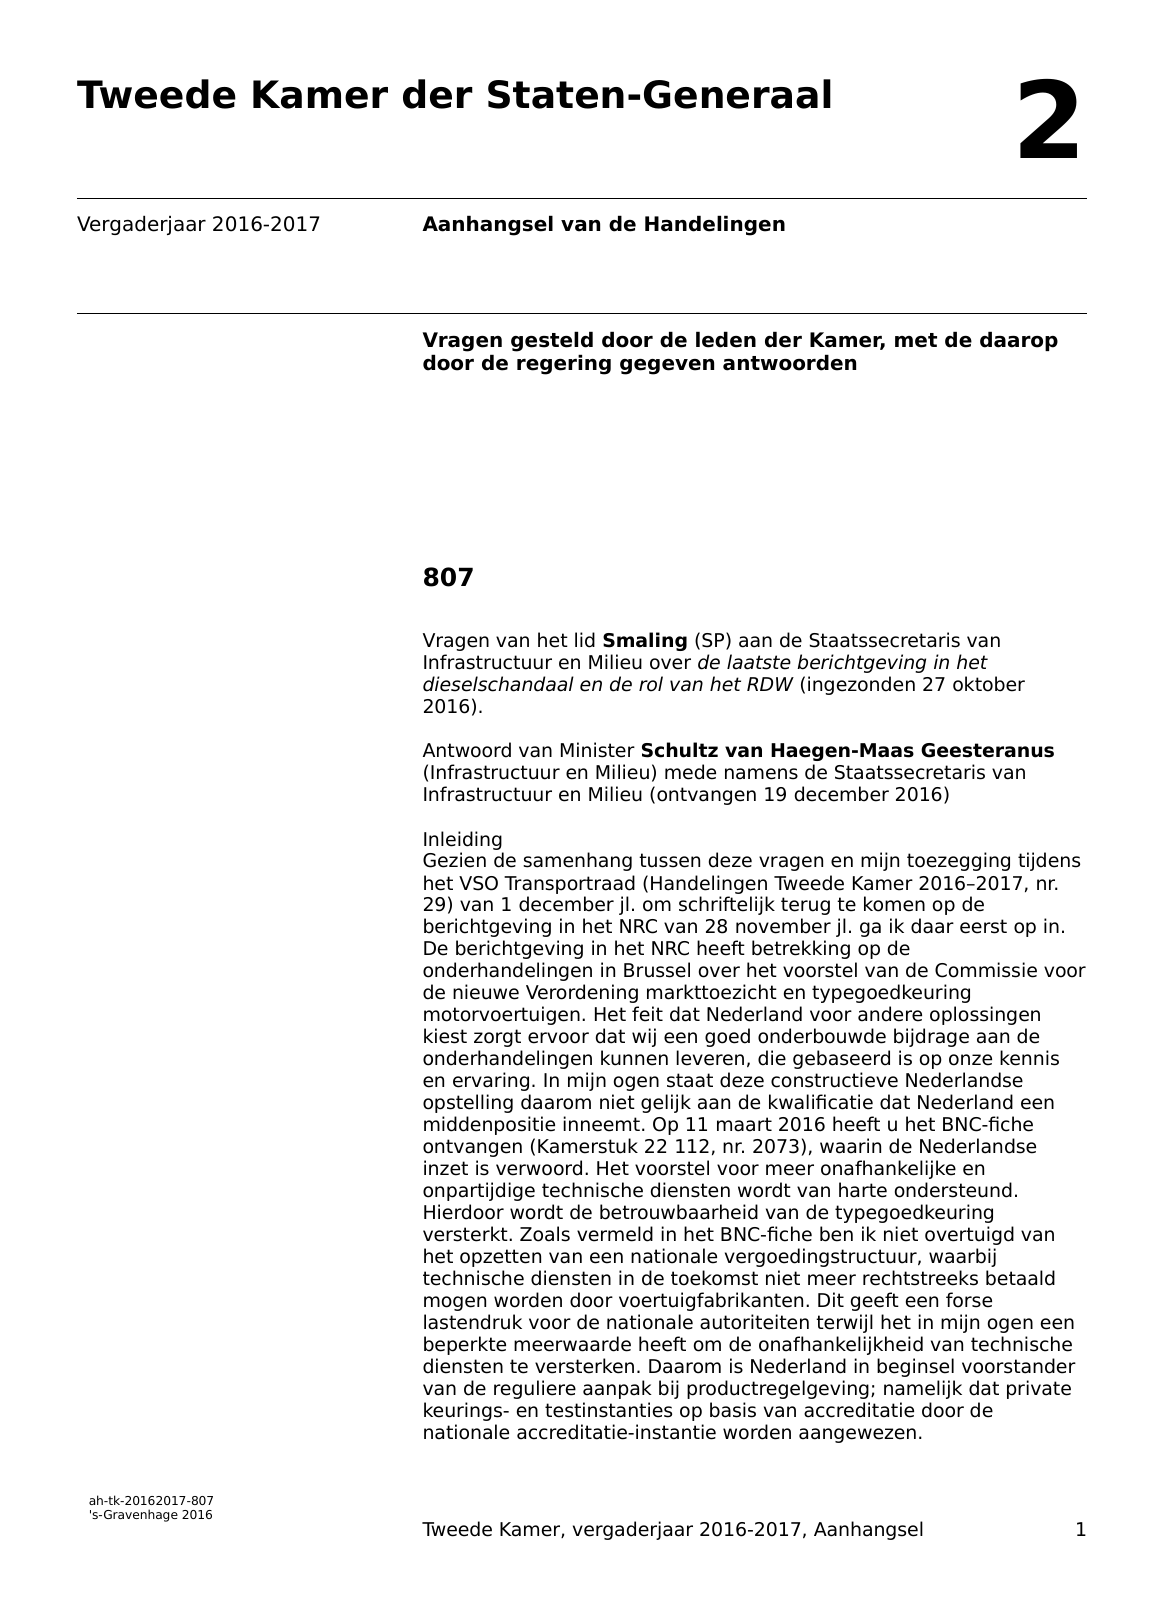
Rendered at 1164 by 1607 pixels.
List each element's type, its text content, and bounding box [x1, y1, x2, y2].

text Gezien de samenhang tussen deze vragen en mijn toezegging tijdens het VSO Transportraad (Handelingen Tweede Kamer 2016–2017, nr. 29) van 1 december jl. om schriftelijk terug te komen op de berichtgeving in het NRC van 28 november jl. ga ik daar eerst op in. [422, 850, 1087, 938]
text De berichtgeving in het NRC heeft betrekking op de onderhandelingen in Brussel over het voorstel van de Commissie voor de nieuwe Verordening markttoezicht en typegoedkeuring motorvoertuigen. Het feit dat Nederland voor andere oplossingen kiest zorgt ervoor dat wij een goed onderbouwde bijdrage aan de onderhandelingen kunnen leveren, die gebaseerd is op onze kennis en ervaring. In mijn ogen staat deze constructieve Nederlandse opstelling daarom niet gelijk aan de kwalificatie dat Nederland een middenpositie inneemt. Op 11 maart 2016 heeft u het BNC-fiche ontvangen (Kamerstuk 22 112, nr. 2073), waarin de Nederlandse inzet is verwoord. Het voorstel voor meer onafhankelijke en onpartijdige technische diensten wordt van harte ondersteund. Hierdoor wordt de betrouwbaarheid van de typegoedkeuring versterkt. Zoals vermeld in het BNC-fiche ben ik niet overtuigd van het opzetten van een nationale vergoedingstructuur, waarbij technische diensten in de toekomst niet meer rechtstreeks betaald mogen worden door voertuigfabrikanten. Dit geeft een forse lastendruk voor de nationale autoriteiten terwijl het in mijn ogen een beperkte meerwaarde heeft om de onafhankelijkheid van technische diensten te versterken. Daarom is Nederland in beginsel voorstander van de reguliere aanpak bij productregelgeving; namelijk dat private keurings- en testinstanties op basis van accreditatie door de nationale accreditatie-instantie worden aangewezen. [422, 938, 1087, 1444]
table_cell Vragen gesteld door de leden der Kamer, met de daarop door de regering gegeven antwoorden [422, 314, 1087, 375]
text ah-tk-20162017-807 [88, 1494, 323, 1508]
table_header Tweede Kamer der Staten-Generaal [77, 59, 886, 198]
table_header 2 [886, 59, 1087, 198]
text Antwoord van Minister Schultz van Haegen-Maas Geesteranus (Infrastructuur en Milieu) mede namens de Staatssecretaris van Infrastructuur en Milieu (ontvangen 19 december 2016) [422, 740, 1087, 806]
text Vragen van het lid Smaling (SP) aan de Staatssecretaris van Infrastructuur en Milieu over de laatste berichtgeving in het dieselschandaal en de rol van het RDW (ingezonden 27 oktober 2016). [422, 630, 1087, 718]
table_cell [77, 314, 422, 375]
table_cell Aanhangsel van de Handelingen [422, 199, 1087, 313]
text 807 [422, 563, 1087, 592]
text Inleiding [422, 828, 1087, 850]
text 's-Gravenhage 2016 [88, 1508, 323, 1522]
table_cell Vergaderjaar 2016-2017 [77, 199, 422, 313]
